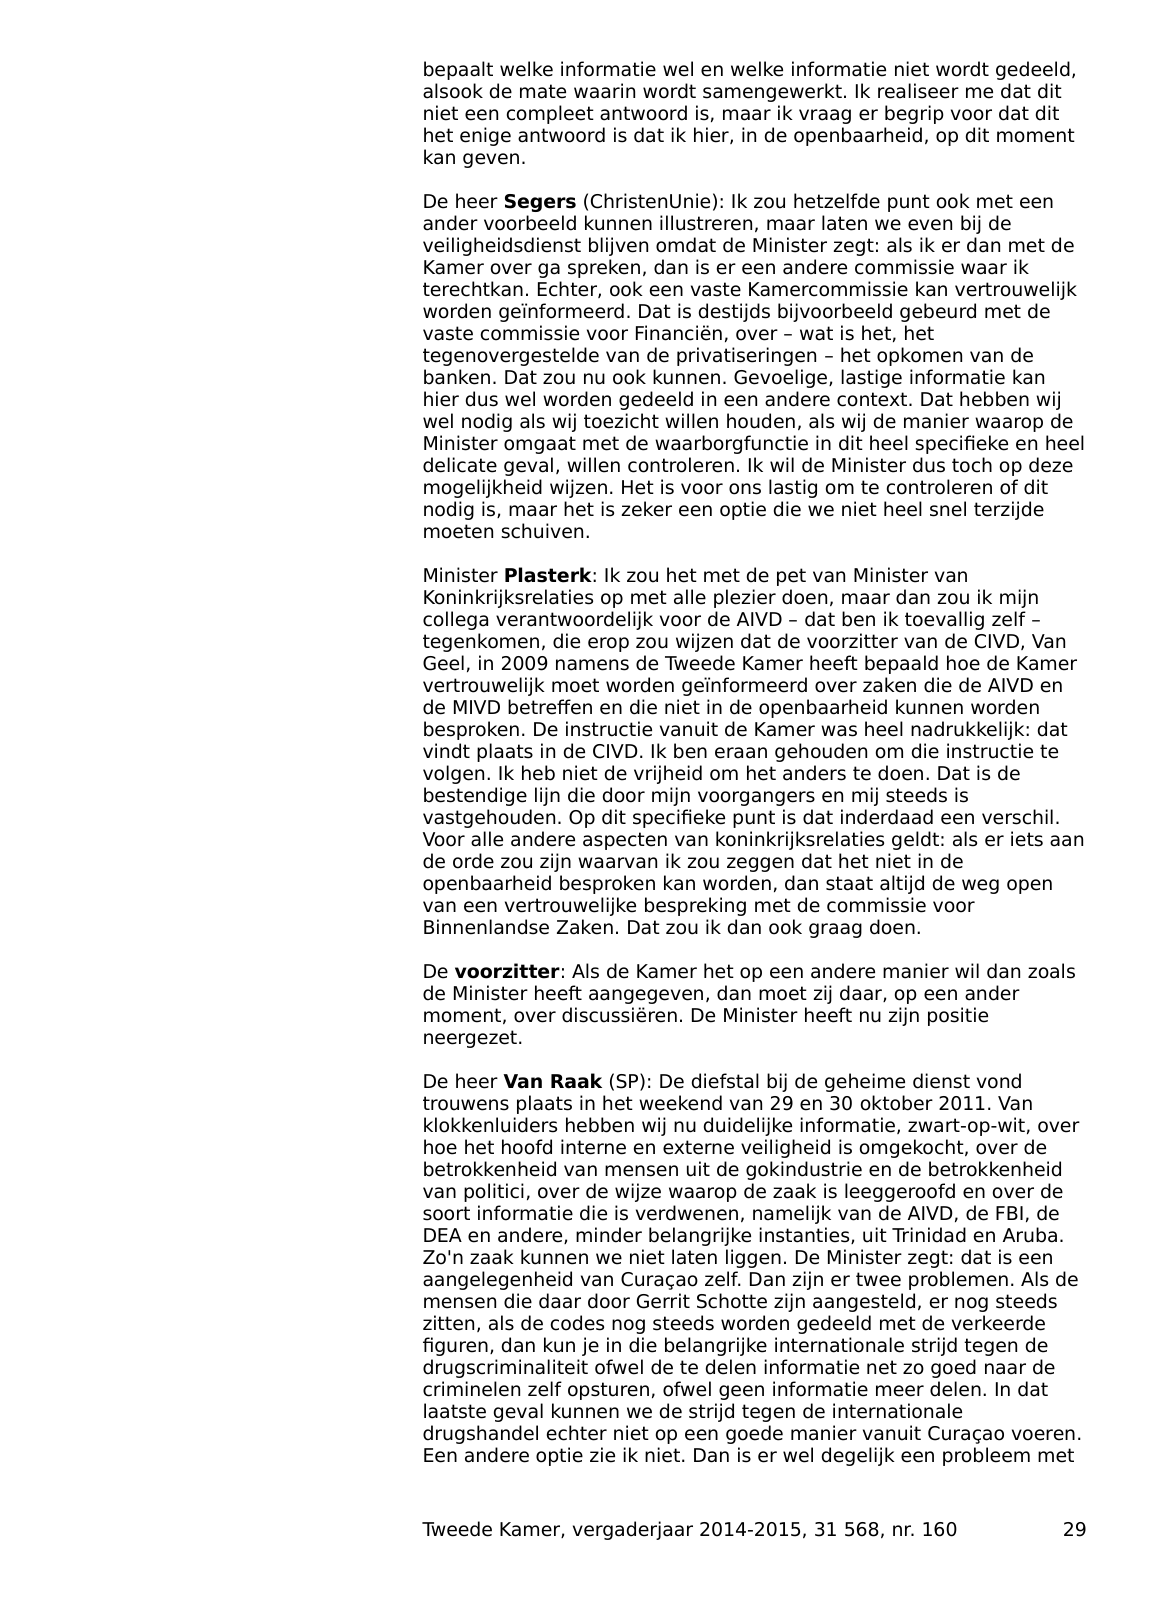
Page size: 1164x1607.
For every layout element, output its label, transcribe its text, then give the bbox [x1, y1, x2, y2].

text bepaalt welke informatie wel en welke informatie niet wordt gedeeld, alsook de mate waarin wordt samengewerkt. Ik realiseer me dat dit niet een compleet antwoord is, maar ik vraag er begrip voor dat dit het enige antwoord is dat ik hier, in de openbaarheid, op dit moment kan geven. [422, 59, 1087, 169]
text Minister Plasterk: Ik zou het met de pet van Minister van Koninkrijksrelaties op met alle plezier doen, maar dan zou ik mijn collega verantwoordelijk voor de AIVD – dat ben ik toevallig zelf – tegenkomen, die erop zou wijzen dat de voorzitter van de CIVD, Van Geel, in 2009 namens de Tweede Kamer heeft bepaald hoe de Kamer vertrouwelijk moet worden geïnformeerd over zaken die de AIVD en de MIVD betreffen en die niet in de openbaarheid kunnen worden besproken. De instructie vanuit de Kamer was heel nadrukkelijk: dat vindt plaats in de CIVD. Ik ben eraan gehouden om die instructie te volgen. Ik heb niet de vrijheid om het anders te doen. Dat is de bestendige lijn die door mijn voorgangers en mij steeds is vastgehouden. Op dit specifieke punt is dat inderdaad een verschil. Voor alle andere aspecten van koninkrijksrelaties geldt: als er iets aan de orde zou zijn waarvan ik zou zeggen dat het niet in de openbaarheid besproken kan worden, dan staat altijd de weg open van een vertrouwelijke bespreking met de commissie voor Binnenlandse Zaken. Dat zou ik dan ook graag doen. [422, 565, 1087, 939]
text De heer Van Raak (SP): De diefstal bij de geheime dienst vond trouwens plaats in het weekend van 29 en 30 oktober 2011. Van klokkenluiders hebben wij nu duidelijke informatie, zwart-op-wit, over hoe het hoofd interne en externe veiligheid is omgekocht, over de betrokkenheid van mensen uit de gokindustrie en de betrokkenheid van politici, over de wijze waarop de zaak is leeggeroofd en over de soort informatie die is verdwenen, namelijk van de AIVD, de FBI, de DEA en andere, minder belangrijke instanties, uit Trinidad en Aruba. Zo'n zaak kunnen we niet laten liggen. De Minister zegt: dat is een aangelegenheid van Curaçao zelf. Dan zijn er twee problemen. Als de mensen die daar door Gerrit Schotte zijn aangesteld, er nog steeds zitten, als de codes nog steeds worden gedeeld met de verkeerde figuren, dan kun je in die belangrijke internationale strijd tegen de drugscriminaliteit ofwel de te delen informatie net zo goed naar de criminelen zelf opsturen, ofwel geen informatie meer delen. In dat laatste geval kunnen we de strijd tegen de internationale drugshandel echter niet op een goede manier vanuit Curaçao voeren. Een andere optie zie ik niet. Dan is er wel degelijk een probleem met [422, 1071, 1087, 1467]
text De heer Segers (ChristenUnie): Ik zou hetzelfde punt ook met een ander voorbeeld kunnen illustreren, maar laten we even bij de veiligheidsdienst blijven omdat de Minister zegt: als ik er dan met de Kamer over ga spreken, dan is er een andere commissie waar ik terechtkan. Echter, ook een vaste Kamercommissie kan vertrouwelijk worden geïnformeerd. Dat is destijds bijvoorbeeld gebeurd met de vaste commissie voor Financiën, over – wat is het, het tegenovergestelde van de privatiseringen – het opkomen van de banken. Dat zou nu ook kunnen. Gevoelige, lastige informatie kan hier dus wel worden gedeeld in een andere context. Dat hebben wij wel nodig als wij toezicht willen houden, als wij de manier waarop de Minister omgaat met de waarborgfunctie in dit heel specifieke en heel delicate geval, willen controleren. Ik wil de Minister dus toch op deze mogelijkheid wijzen. Het is voor ons lastig om te controleren of dit nodig is, maar het is zeker een optie die we niet heel snel terzijde moeten schuiven. [422, 191, 1087, 543]
text De voorzitter: Als de Kamer het op een andere manier wil dan zoals de Minister heeft aangegeven, dan moet zij daar, op een ander moment, over discussiëren. De Minister heeft nu zijn positie neergezet. [422, 961, 1087, 1049]
